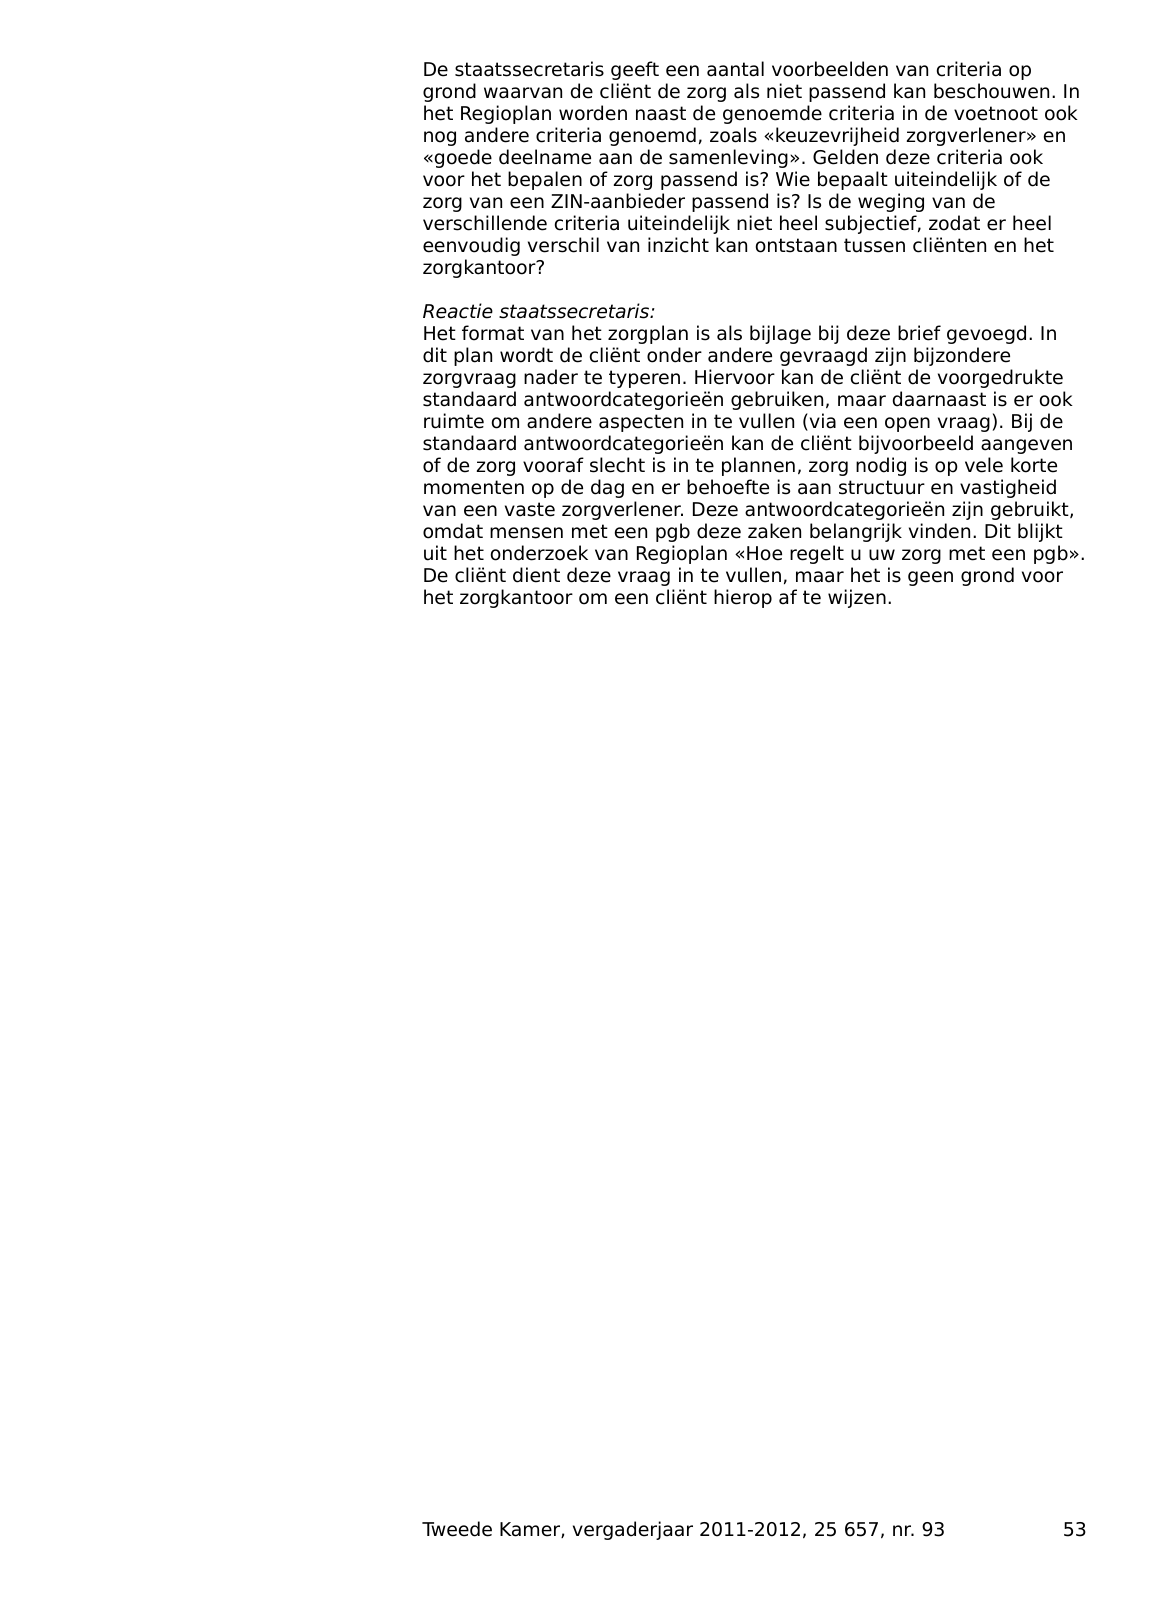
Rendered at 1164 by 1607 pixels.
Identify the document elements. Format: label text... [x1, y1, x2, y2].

text Het format van het zorgplan is als bijlage bij deze brief gevoegd. In dit plan wordt de cliënt onder andere gevraagd zijn bijzondere zorgvraag nader te typeren. Hiervoor kan de cliënt de voorgedrukte standaard antwoordcategorieën gebruiken, maar daarnaast is er ook ruimte om andere aspecten in te vullen (via een open vraag). Bij de standaard antwoordcategorieën kan de cliënt bijvoorbeeld aangeven of de zorg vooraf slecht is in te plannen, zorg nodig is op vele korte momenten op de dag en er behoefte is aan structuur en vastigheid van een vaste zorgverlener. Deze antwoordcategorieën zijn gebruikt, omdat mensen met een pgb deze zaken belangrijk vinden. Dit blijkt uit het onderzoek van Regioplan «Hoe regelt u uw zorg met een pgb». De cliënt dient deze vraag in te vullen, maar het is geen grond voor het zorgkantoor om een cliënt hierop af te wijzen. [422, 323, 1087, 609]
subtitle Reactie staatssecretaris: [422, 301, 1087, 323]
text De staatssecretaris geeft een aantal voorbeelden van criteria op grond waarvan de cliënt de zorg als niet passend kan beschouwen. In het Regioplan worden naast de genoemde criteria in de voetnoot ook nog andere criteria genoemd, zoals «keuzevrijheid zorgverlener» en «goede deelname aan de samenleving». Gelden deze criteria ook voor het bepalen of zorg passend is? Wie bepaalt uiteindelijk of de zorg van een ZIN-aanbieder passend is? Is de weging van de verschillende criteria uiteindelijk niet heel subjectief, zodat er heel eenvoudig verschil van inzicht kan ontstaan tussen cliënten en het zorgkantoor? [422, 59, 1087, 279]
